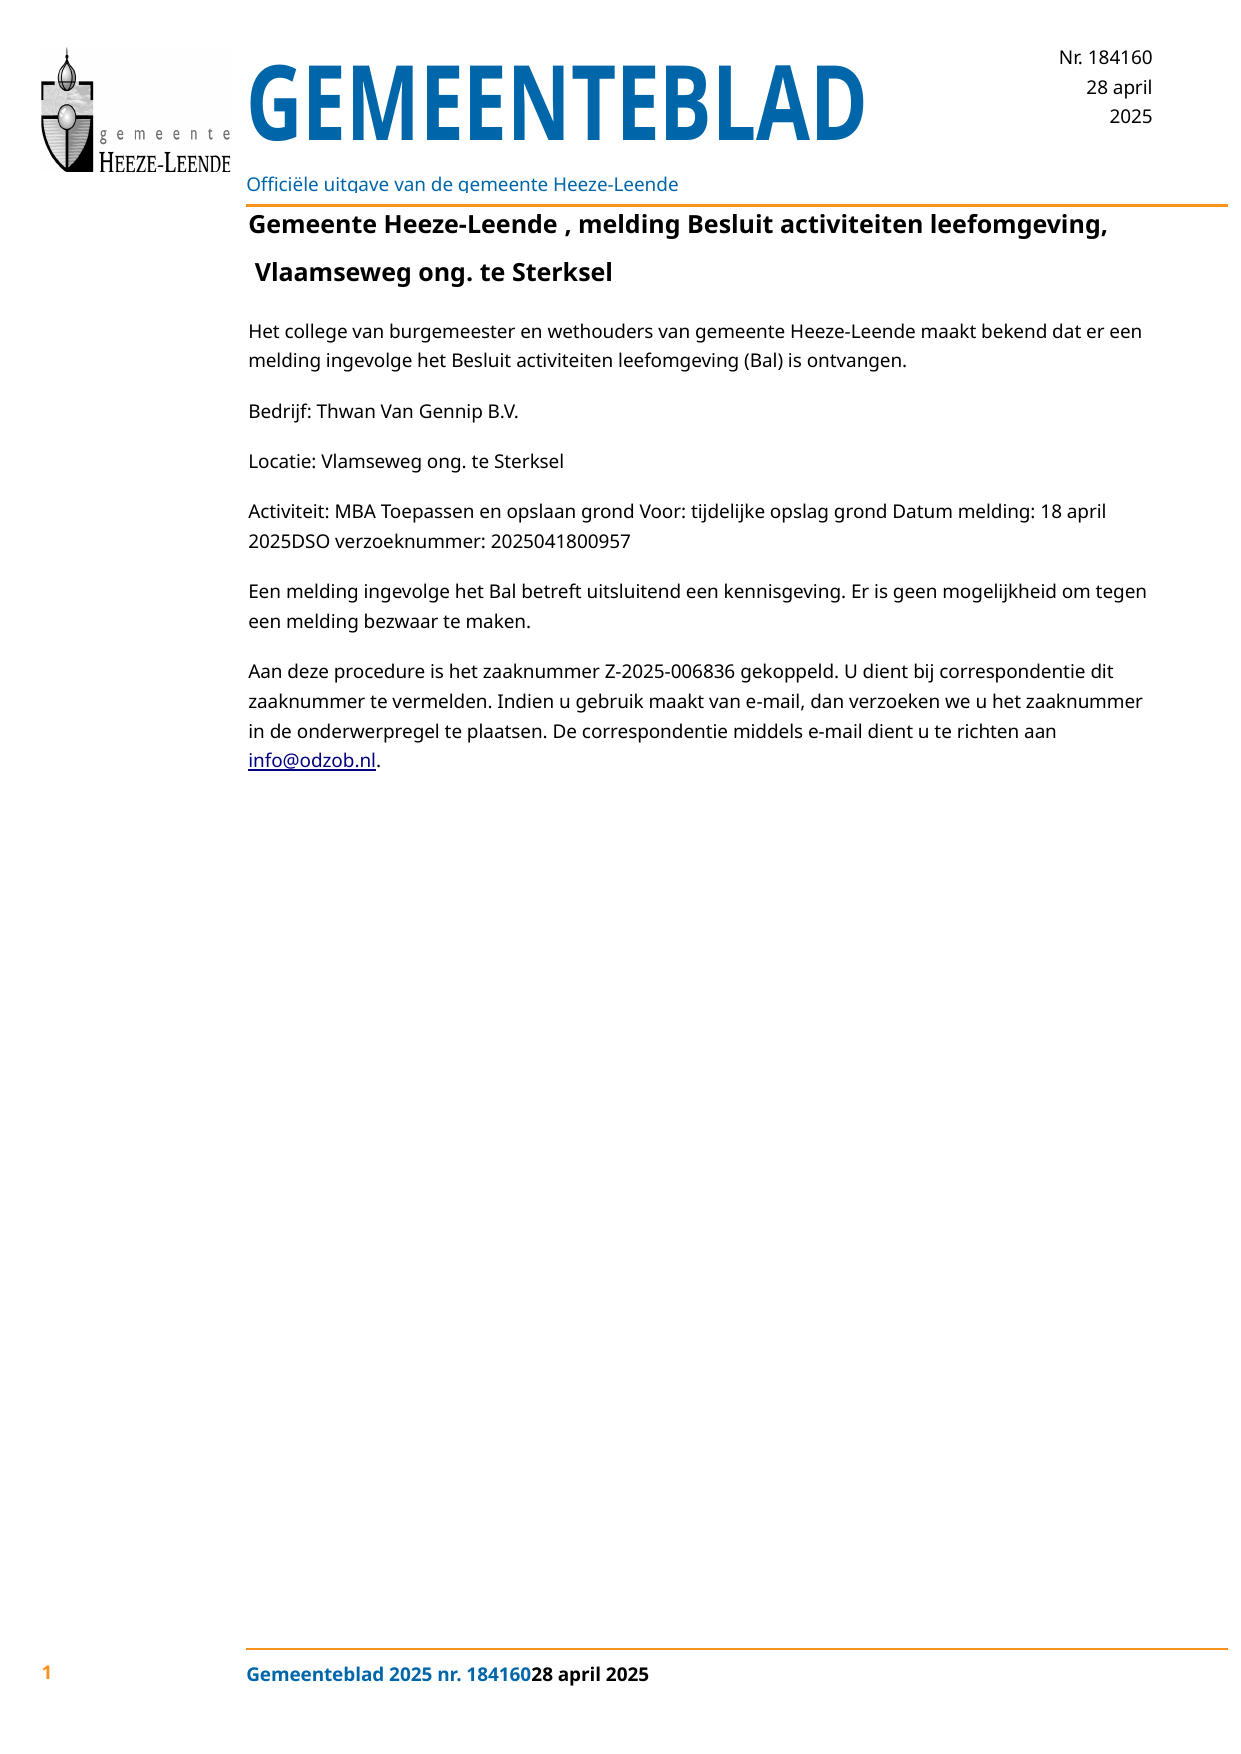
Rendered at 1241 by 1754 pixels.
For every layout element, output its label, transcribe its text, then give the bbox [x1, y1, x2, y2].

text Een melding ingevolge het Bal betreft uitsluitend een kennisgeving. Er is geen mogelijkheid om tegen een melding bezwaar te maken. [248, 579, 1152, 634]
text Gemeente Heeze-Leende ​, melding Besluit activiteiten leefomgeving, ​ Vlaamseweg ong.​​ te ​Sterksel [248, 207, 1152, 288]
text Locatie: Vlamseweg ong.​​​ te ​Sterksel [248, 448, 1152, 474]
text Het college van burgemeester en wethouders van ​gemeente Heeze-Leende maakt bekend dat er een melding ingevolge het Besluit activiteiten leefomgeving (Bal) is ontvangen. [248, 318, 1152, 373]
picture [41, 47, 231, 172]
text Bedrijf: Thwan Van Gennip B.V. [248, 398, 1152, 424]
text Activiteit: MBA Toepassen en opslaan grond Voor: tijdelijke opslag grond Datum melding: 18 april 2025DSO verzoeknummer: 2025041800957 [248, 499, 1152, 554]
text Aan deze procedure is het zaaknummer Z-2025-006836 gekoppeld. U dient bij correspondentie dit zaaknummer te vermelden. Indien u gebruik maakt van e-mail, dan verzoeken we u het zaaknummer in de onderwerpregel te plaatsen. De correspondentie middels e-mail dient u te richten aan info@odzob.nl. [248, 659, 1152, 773]
